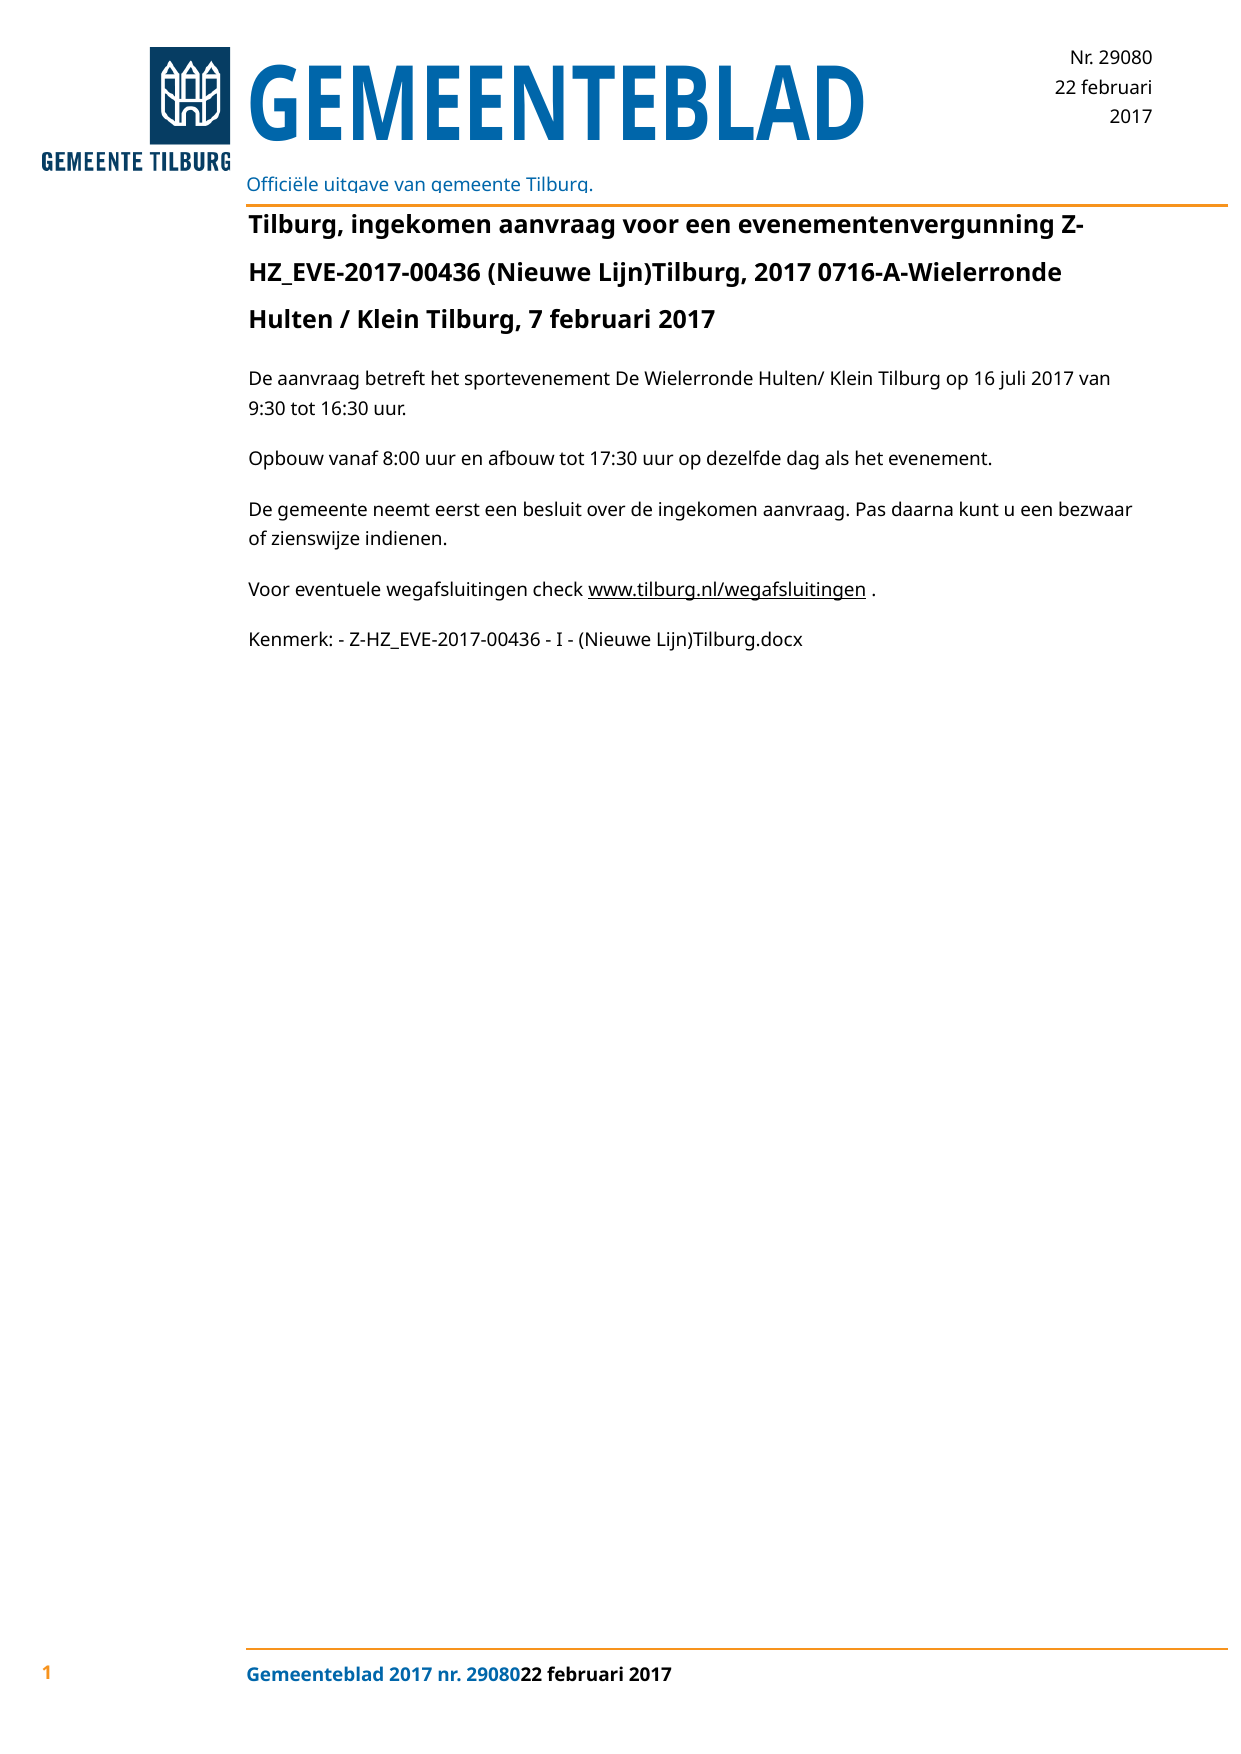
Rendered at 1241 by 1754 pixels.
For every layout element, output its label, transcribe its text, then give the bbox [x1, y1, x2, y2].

text De gemeente neemt eerst een besluit over de ingekomen aanvraag. Pas daarna kunt u een bezwaar of zienswijze indienen. [248, 496, 1152, 551]
text Tilburg, ingekomen aanvraag voor een evenementenvergunning Z-HZ_EVE-2017-00436 (Nieuwe Lijn)Tilburg, 2017 0716-A-Wielerronde Hulten / Klein Tilburg, 7 februari 2017 [248, 207, 1152, 336]
text Voor eventuele wegafsluitingen check www.tilburg.nl/wegafsluitingen . [248, 576, 1152, 602]
picture [41, 47, 231, 172]
text Opbouw vanaf 8:00 uur en afbouw tot 17:30 uur op dezelfde dag als het evenement. [248, 446, 1152, 471]
text Kenmerk: - Z-HZ_EVE-2017-00436 - I - (Nieuwe Lijn)Tilburg.docx [248, 626, 1152, 652]
text De aanvraag betreft het sportevenement De Wielerronde Hulten/ Klein Tilburg op 16 juli 2017 van 9:30 tot 16:30 uur. [248, 366, 1152, 421]
